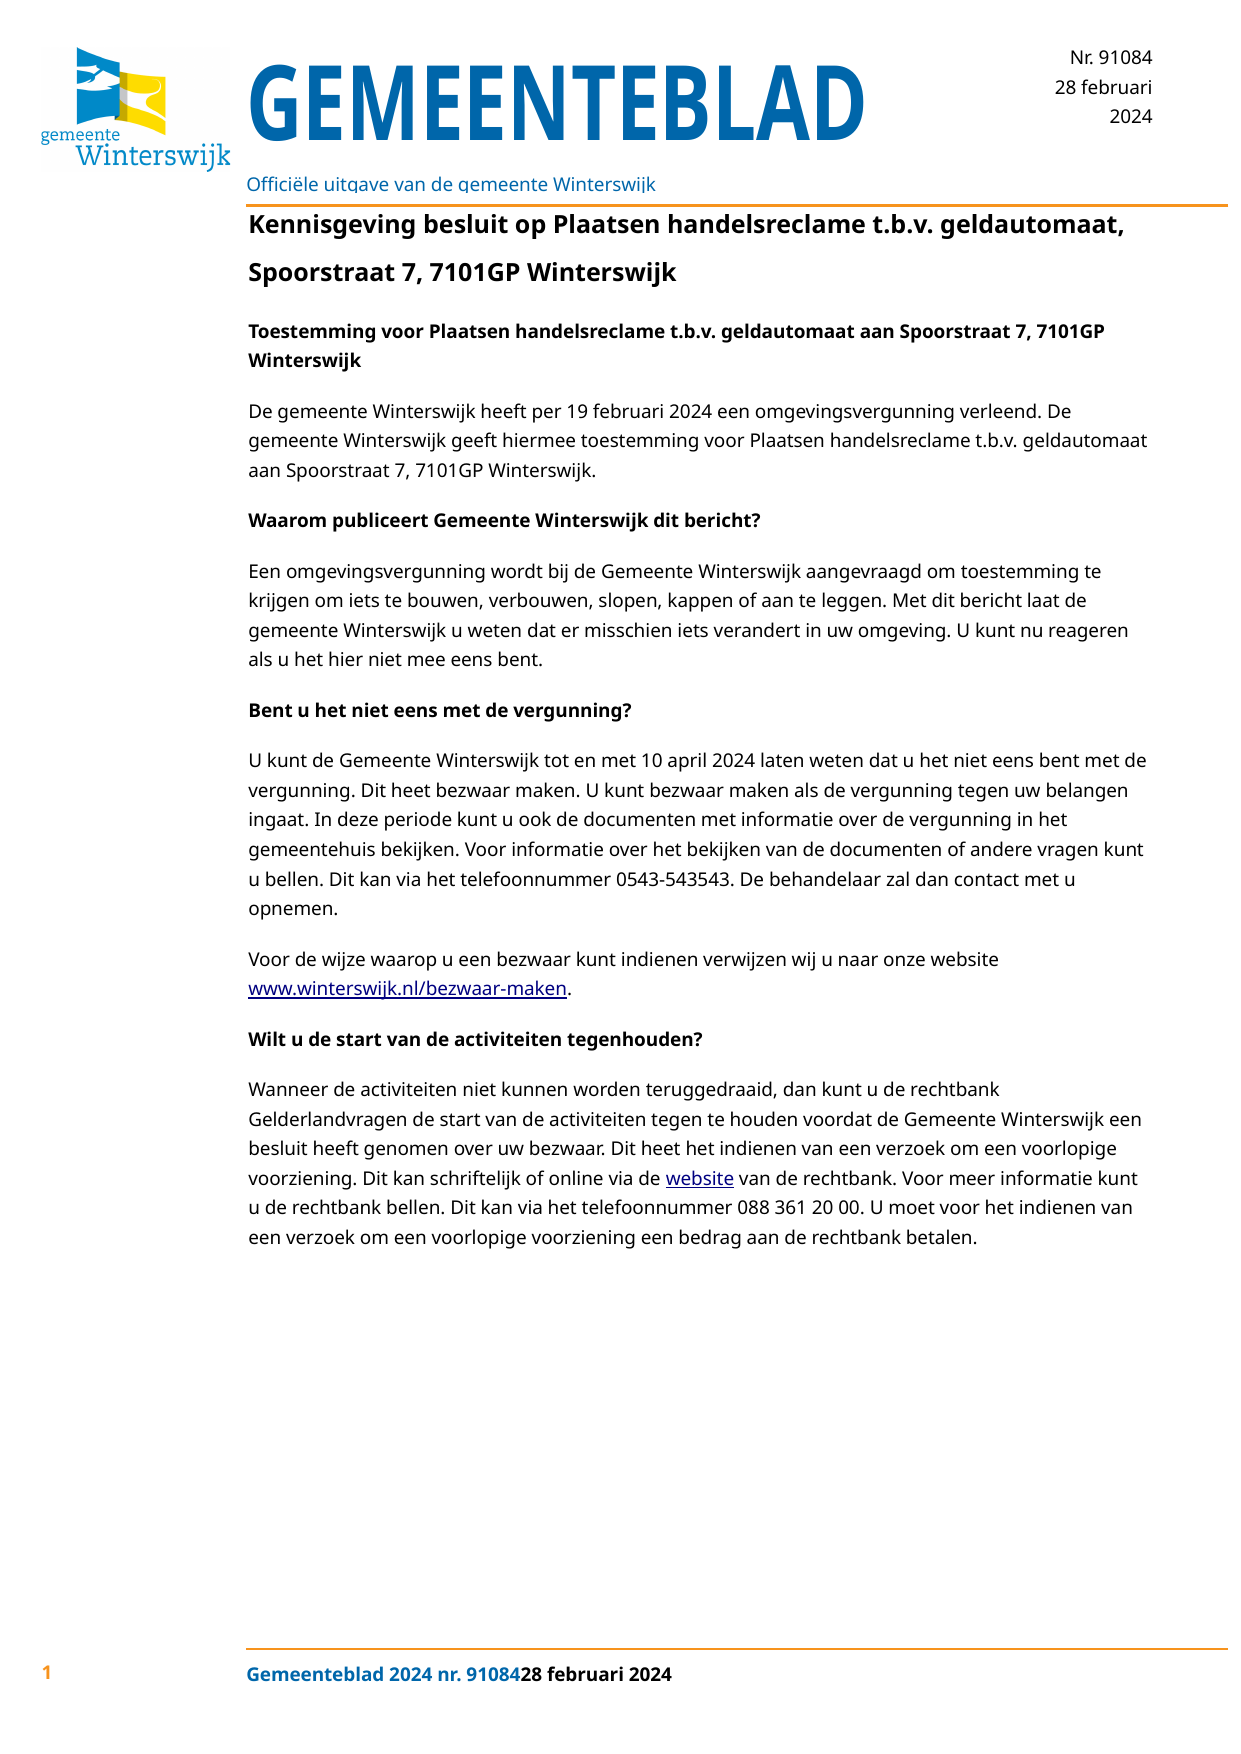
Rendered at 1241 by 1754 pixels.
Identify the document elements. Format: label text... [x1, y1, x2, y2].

text Voor de wijze waarop u een bezwaar kunt indienen verwijzen wij u naar onze website www.winterswijk.nl/bezwaar-maken. [248, 946, 1152, 1001]
text Bent u het niet eens met de vergunning? [248, 697, 1152, 723]
text Wilt u de start van de activiteiten tegenhouden? [248, 1026, 1152, 1052]
text U kunt de Gemeente Winterswijk tot en met 10 april 2024 laten weten dat u het niet eens bent met de vergunning. Dit heet bezwaar maken. U kunt bezwaar maken als de vergunning tegen uw belangen ingaat. In deze periode kunt u ook de documenten met informatie over de vergunning in het gemeentehuis bekijken. Voor informatie over het bekijken van de documenten of andere vragen kunt u bellen. Dit kan via het telefoonnummer 0543-543543. De behandelaar zal dan contact met u opnemen. [248, 747, 1152, 921]
text Waarom publiceert Gemeente Winterswijk dit bericht? [248, 507, 1152, 533]
picture [41, 47, 231, 172]
text Toestemming voor Plaatsen handelsreclame t.b.v. geldautomaat aan Spoorstraat 7, 7101GP Winterswijk [248, 318, 1152, 373]
text De gemeente Winterswijk heeft per 19 februari 2024 een omgevingsvergunning verleend. De gemeente Winterswijk geeft hiermee toestemming voor Plaatsen handelsreclame t.b.v. geldautomaat aan Spoorstraat 7, 7101GP Winterswijk. [248, 398, 1152, 483]
picture [225, 153, 231, 162]
text Een omgevingsvergunning wordt bij de Gemeente Winterswijk aangevraagd om toestemming te krijgen om iets te bouwen, verbouwen, slopen, kappen of aan te leggen. Met dit bericht laat de gemeente Winterswijk u weten dat er misschien iets verandert in uw omgeving. U kunt nu reageren als u het hier niet mee eens bent. [248, 558, 1152, 672]
text Wanneer de activiteiten niet kunnen worden teruggedraaid, dan kunt u de rechtbank Gelderlandvragen de start van de activiteiten tegen te houden voordat de Gemeente Winterswijk een besluit heeft genomen over uw bezwaar. Dit heet het indienen van een verzoek om een voorlopige voorziening. Dit kan schriftelijk of online via de website van de rechtbank. Voor meer informatie kunt u de rechtbank bellen. Dit kan via het telefoonnummer 088 361 20 00. U moet voor het indienen van een verzoek om een voorlopige voorziening een bedrag aan de rechtbank betalen. [248, 1076, 1152, 1250]
text Kennisgeving besluit op Plaatsen handelsreclame t.b.v. geldautomaat, Spoorstraat 7, 7101GP Winterswijk [248, 207, 1152, 288]
